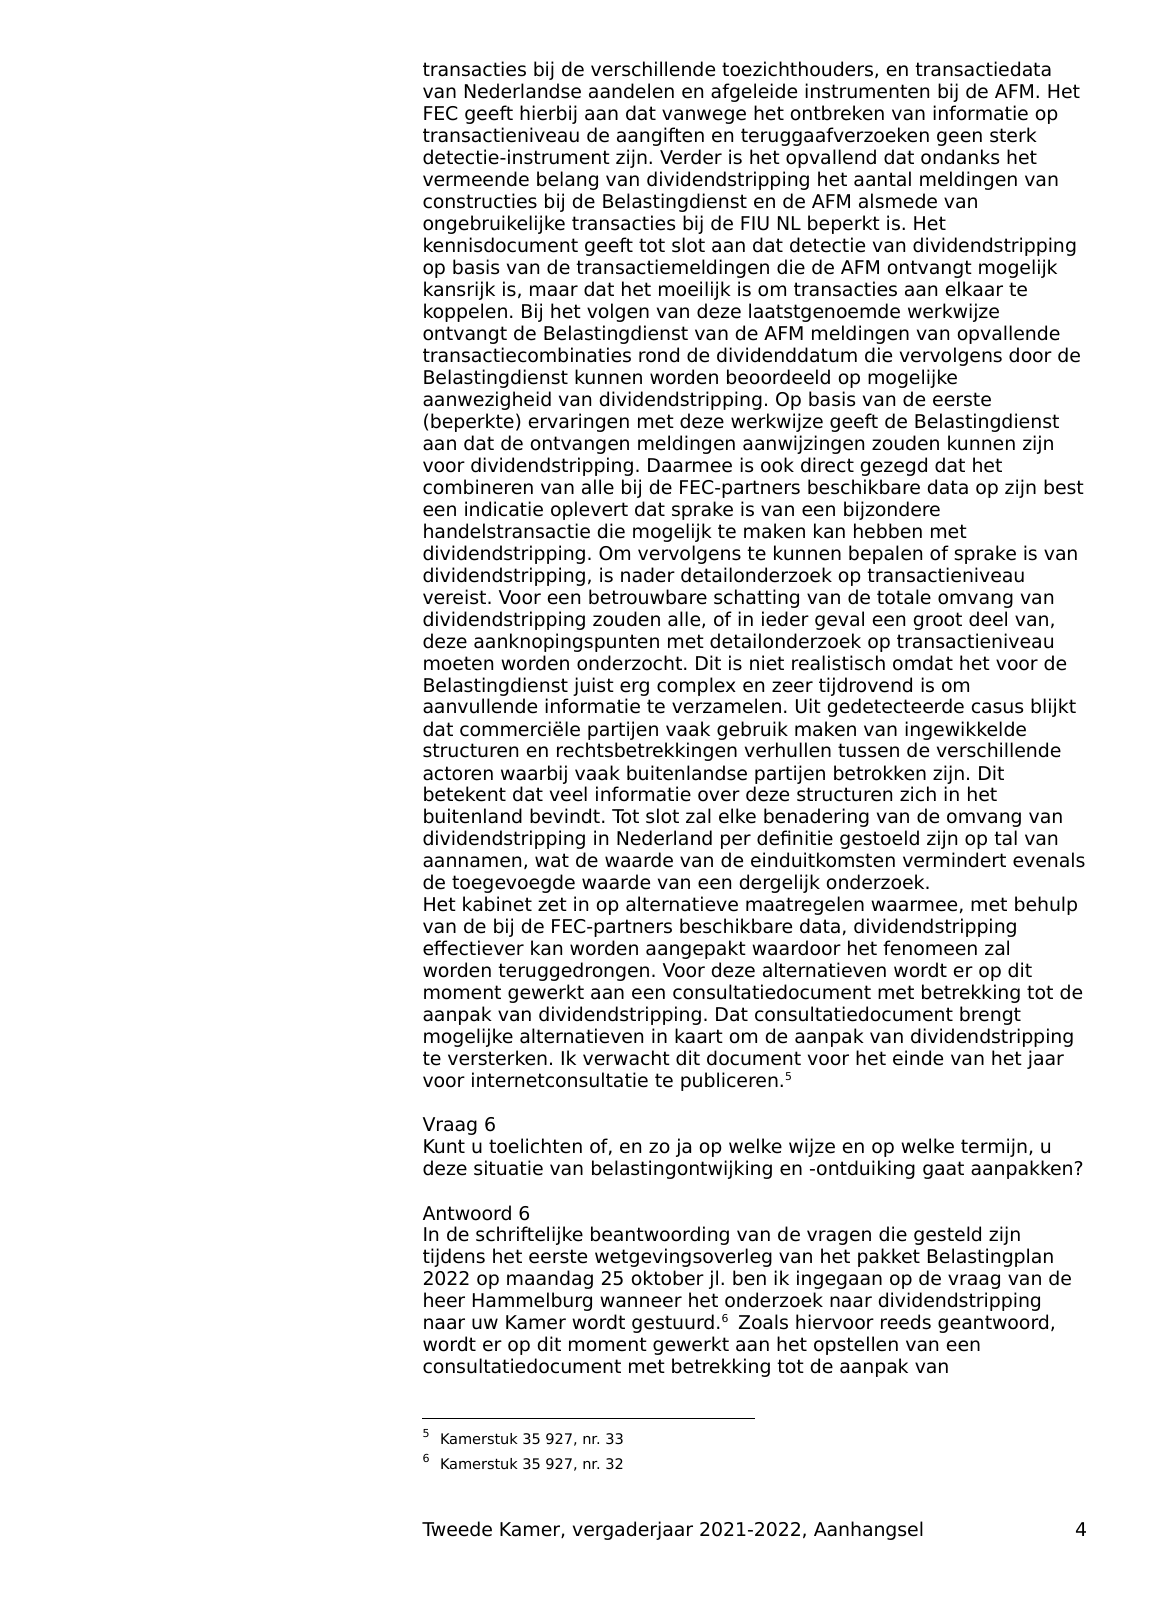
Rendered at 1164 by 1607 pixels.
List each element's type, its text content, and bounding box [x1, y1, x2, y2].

text In de schriftelijke beantwoording van de vragen die gesteld zijn tijdens het eerste wetgevingsoverleg van het pakket Belastingplan 2022 op maandag 25 oktober jl. ben ik ingegaan op de vraag van de heer Hammelburg wanneer het onderzoek naar dividendstripping naar uw Kamer wordt gestuurd. Zoals hiervoor reeds geantwoord, wordt er op dit moment gewerkt aan het opstellen van een consultatiedocument met betrekking tot de aanpak van [422, 1224, 1087, 1378]
text Kamerstuk 35 927, nr. 33 [422, 1427, 1087, 1449]
text Vraag 6 [422, 1114, 1087, 1136]
text Het kabinet zet in op alternatieve maatregelen waarmee, met behulp van de bij de FEC-partners beschikbare data, dividendstripping effectiever kan worden aangepakt waardoor het fenomeen zal worden teruggedrongen. Voor deze alternatieven wordt er op dit moment gewerkt aan een consultatiedocument met betrekking tot de aanpak van dividendstripping. Dat consultatiedocument brengt mogelijke alternatieven in kaart om de aanpak van dividendstripping te versterken. Ik verwacht dit document voor het einde van het jaar voor internetconsultatie te publiceren. [422, 894, 1087, 1092]
text transacties bij de verschillende toezichthouders, en transactiedata van Nederlandse aandelen en afgeleide instrumenten bij de AFM. Het FEC geeft hierbij aan dat vanwege het ontbreken van informatie op transactieniveau de aangiften en teruggaafverzoeken geen sterk detectie-instrument zijn. Verder is het opvallend dat ondanks het vermeende belang van dividendstripping het aantal meldingen van constructies bij de Belastingdienst en de AFM alsmede van ongebruikelijke transacties bij de FIU NL beperkt is. Het kennisdocument geeft tot slot aan dat detectie van dividendstripping op basis van de transactiemeldingen die de AFM ontvangt mogelijk kansrijk is, maar dat het moeilijk is om transacties aan elkaar te koppelen. Bij het volgen van deze laatstgenoemde werkwijze ontvangt de Belastingdienst van de AFM meldingen van opvallende transactiecombinaties rond de dividenddatum die vervolgens door de Belastingdienst kunnen worden beoordeeld op mogelijke aanwezigheid van dividendstripping. Op basis van de eerste (beperkte) ervaringen met deze werkwijze geeft de Belastingdienst aan dat de ontvangen meldingen aanwijzingen zouden kunnen zijn voor dividendstripping. Daarmee is ook direct gezegd dat het combineren van alle bij de FEC-partners beschikbare data op zijn best een indicatie oplevert dat sprake is van een bijzondere handelstransactie die mogelijk te maken kan hebben met dividendstripping. Om vervolgens te kunnen bepalen of sprake is van dividendstripping, is nader detailonderzoek op transactieniveau vereist. Voor een betrouwbare schatting van de totale omvang van dividendstripping zouden alle, of in ieder geval een groot deel van, deze aanknopingspunten met detailonderzoek op transactieniveau moeten worden onderzocht. Dit is niet realistisch omdat het voor de Belastingdienst juist erg complex en zeer tijdrovend is om aanvullende informatie te verzamelen. Uit gedetecteerde casus blijkt dat commerciële partijen vaak gebruik maken van ingewikkelde structuren en rechtsbetrekkingen verhullen tussen de verschillende actoren waarbij vaak buitenlandse partijen betrokken zijn. Dit betekent dat veel informatie over deze structuren zich in het buitenland bevindt. Tot slot zal elke benadering van de omvang van dividendstripping in Nederland per definitie gestoeld zijn op tal van aannamen, wat de waarde van de einduitkomsten vermindert evenals de toegevoegde waarde van een dergelijk onderzoek. [422, 59, 1087, 894]
text Antwoord 6 [422, 1202, 1087, 1224]
text Kunt u toelichten of, en zo ja op welke wijze en op welke termijn, u deze situatie van belastingontwijking en -ontduiking gaat aanpakken? [422, 1136, 1087, 1180]
text Kamerstuk 35 927, nr. 32 [422, 1452, 1087, 1474]
